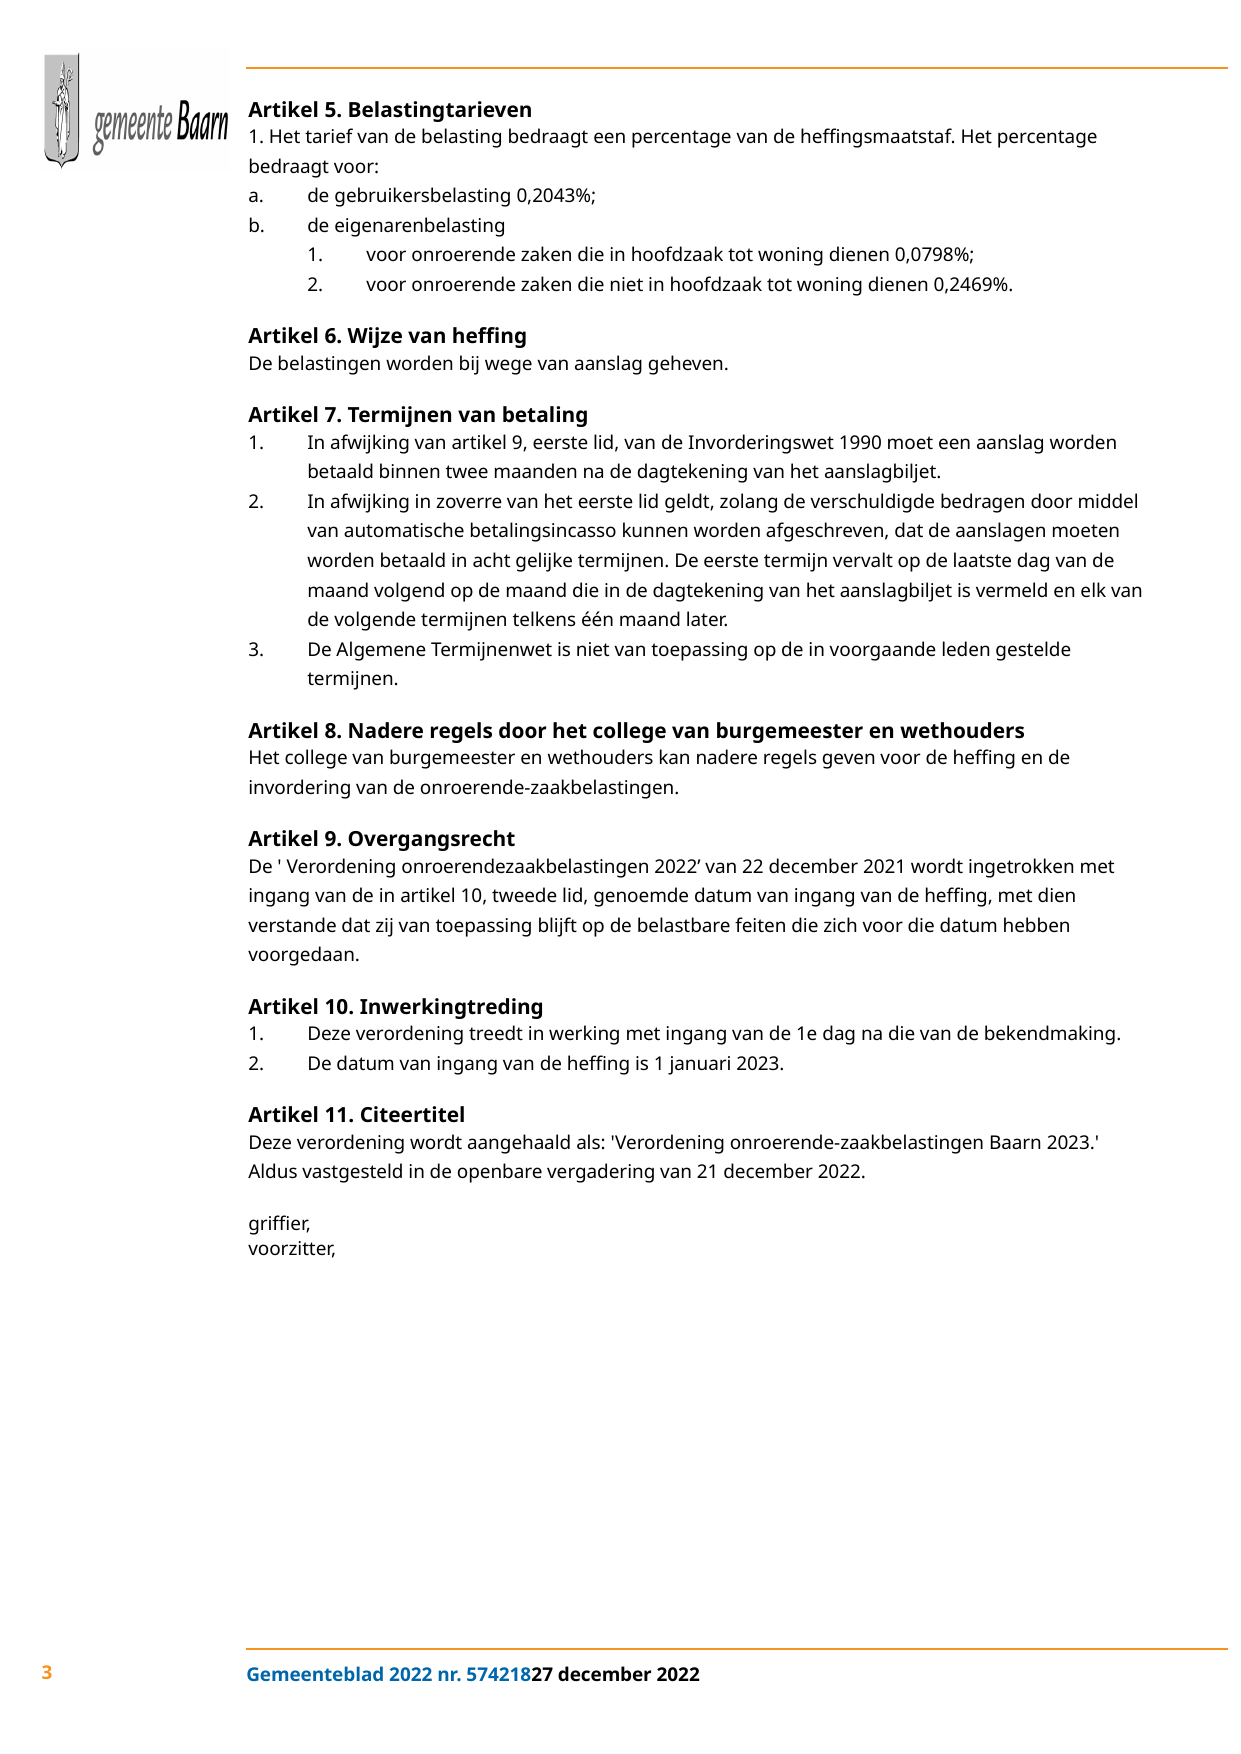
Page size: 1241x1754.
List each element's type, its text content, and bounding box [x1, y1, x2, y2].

text Artikel 10. Inwerkingtreding [248, 992, 1152, 1020]
text 1. Het tarief van de belasting bedraagt een percentage van de heffingsmaatstaf. Het percentage bedraagt voor: [248, 123, 1152, 178]
list In afwijking in zoverre van het eerste lid geldt, zolang de verschuldigde bedragen door middel van automatische betalingsincasso kunnen worden afgeschreven, dat de aanslagen moeten worden betaald in acht gelijke termijnen. De eerste termijn vervalt op de laatste dag van de maand volgend op de maand die in de dagtekening van het aanslagbiljet is vermeld en elk van de volgende termijnen telkens één maand later. [248, 488, 1152, 632]
list In afwijking van artikel 9, eerste lid, van de Invorderingswet 1990 moet een aanslag worden betaald binnen twee maanden na de dagtekening van het aanslagbiljet. [248, 429, 1152, 484]
list Deze verordening treedt in werking met ingang van de 1e dag na die van de bekendmaking. [248, 1020, 1152, 1046]
text Artikel 9. Overgangsrecht [248, 824, 1152, 853]
list De Algemene Termijnenwet is niet van toepassing op de in voorgaande leden gestelde termijnen. [248, 636, 1152, 691]
list De datum van ingang van de heffing is 1 januari 2023. [248, 1050, 1152, 1076]
text Artikel 7. Termijnen van betaling [248, 400, 1152, 429]
text Artikel 11. Citeertitel [248, 1100, 1152, 1129]
text De ' Verordening onroerendezaakbelastingen 2022’ van 22 december 2021 wordt ingetrokken met ingang van de in artikel 10, tweede lid, genoemde datum van ingang van de heffing, met dien verstande dat zij van toepassing blijft op de belastbare feiten die zich voor die datum hebben voorgedaan. [248, 853, 1152, 967]
text Het college van burgemeester en wethouders kan nadere regels geven voor de heffing en de invordering van de onroerende-zaakbelastingen. [248, 744, 1152, 800]
text Deze verordening wordt aangehaald als: 'Verordening onroerende-zaakbelastingen Baarn 2023.' [248, 1129, 1152, 1154]
list voor onroerende zaken die niet in hoofdzaak tot woning dienen 0,2469%. [307, 271, 1152, 297]
text Artikel 5. Belastingtarieven [248, 95, 1152, 123]
text Artikel 8. Nadere regels door het college van burgemeester en wethouders [248, 716, 1152, 744]
text Aldus vastgesteld in de openbare vergadering van 21 december 2022. [248, 1158, 1152, 1184]
list voor onroerende zaken die in hoofdzaak tot woning dienen 0,0798%; [307, 242, 1152, 267]
text griffier, [248, 1210, 1152, 1236]
text voorzitter, [248, 1236, 1152, 1261]
text Artikel 6. Wijze van heffing [248, 322, 1152, 350]
text De belastingen worden bij wege van aanslag geheven. [248, 350, 1152, 376]
list de gebruikersbelasting 0,2043%; [248, 182, 1152, 208]
picture [41, 47, 231, 172]
list de eigenarenbelasting [248, 212, 1152, 238]
